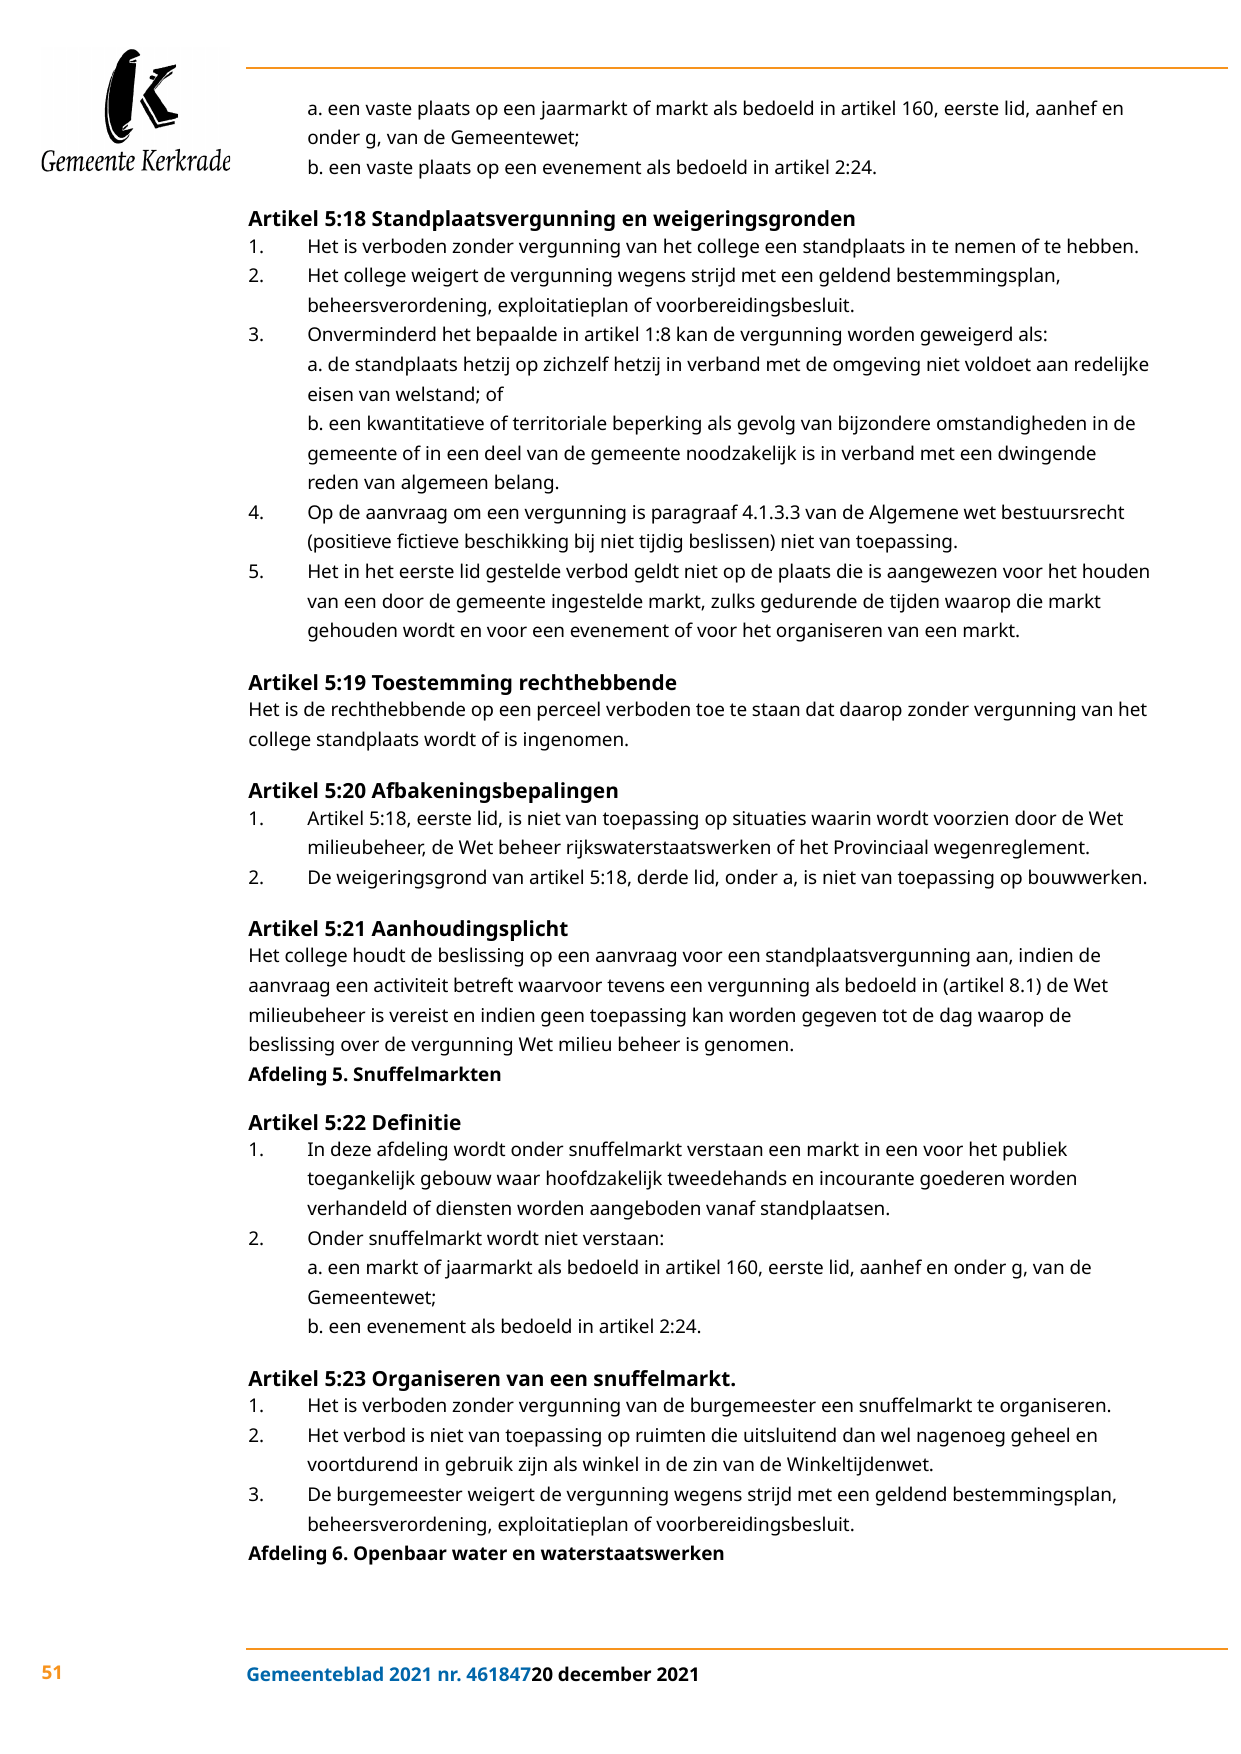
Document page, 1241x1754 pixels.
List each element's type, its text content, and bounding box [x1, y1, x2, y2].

list Het college weigert de vergunning wegens strijd met een geldend bestemmingsplan, beheersverordening, exploitatieplan of voorbereidingsbesluit. [248, 262, 1152, 318]
list b. een evenement als bedoeld in artikel 2:24. [248, 1313, 1152, 1339]
list b. een vaste plaats op een evenement als bedoeld in artikel 2:24. [248, 154, 1152, 180]
list Op de aanvraag om een vergunning is paragraaf 4.1.3.3 van de Algemene wet bestuursrecht (positieve fictieve beschikking bij niet tijdig beslissen) niet van toepassing. [248, 499, 1152, 554]
list Artikel 5:18, eerste lid, is niet van toepassing op situaties waarin wordt voorzien door de Wet milieubeheer, de Wet beheer rijkswaterstaatswerken of het Provinciaal wegenreglement. [248, 805, 1152, 860]
list De weigeringsgrond van artikel 5:18, derde lid, onder a, is niet van toepassing op bouwwerken. [248, 864, 1152, 889]
text Artikel 5:22 Definitie [248, 1108, 1152, 1136]
list Het in het eerste lid gestelde verbod geldt niet op de plaats die is aangewezen voor het houden van een door de gemeente ingestelde markt, zulks gedurende de tijden waarop die markt gehouden wordt en voor een evenement of voor het organiseren van een markt. [248, 558, 1152, 643]
list b. een kwantitatieve of territoriale beperking als gevolg van bijzondere omstandigheden in de gemeente of in een deel van de gemeente noodzakelijk is in verband met een dwingende reden van algemeen belang. [248, 410, 1152, 495]
text Afdeling 6. Openbaar water en waterstaatswerken [248, 1540, 1152, 1566]
list a. een vaste plaats op een jaarmarkt of markt als bedoeld in artikel 160, eerste lid, aanhef en onder g, van de Gemeentewet; [248, 95, 1152, 150]
text Afdeling 5. Snuffelmarkten [248, 1061, 1152, 1087]
text Artikel 5:21 Aanhoudingsplicht [248, 914, 1152, 943]
list Onverminderd het bepaalde in artikel 1:8 kan de vergunning worden geweigerd als: [248, 322, 1152, 347]
list In deze afdeling wordt onder snuffelmarkt verstaan een markt in een voor het publiek toegankelijk gebouw waar hoofdzakelijk tweedehands en incourante goederen worden verhandeld of diensten worden aangeboden vanaf standplaatsen. [248, 1136, 1152, 1221]
text Artikel 5:20 Afbakeningsbepalingen [248, 776, 1152, 805]
list De burgemeester weigert de vergunning wegens strijd met een geldend bestemmingsplan, beheersverordening, exploitatieplan of voorbereidingsbesluit. [248, 1481, 1152, 1536]
list Het is verboden zonder vergunning van het college een standplaats in te nemen of te hebben. [248, 233, 1152, 258]
text Artikel 5:18 Standplaatsvergunning en weigeringsgronden [248, 204, 1152, 233]
picture [41, 47, 231, 172]
list a. de standplaats hetzij op zichzelf hetzij in verband met de omgeving niet voldoet aan redelijke eisen van welstand; of [248, 351, 1152, 406]
list Het is verboden zonder vergunning van de burgemeester een snuffelmarkt te organiseren. [248, 1392, 1152, 1418]
list Onder snuffelmarkt wordt niet verstaan: [248, 1225, 1152, 1251]
text Het is de rechthebbende op een perceel verboden toe te staan dat daarop zonder vergunning van het college standplaats wordt of is ingenomen. [248, 696, 1152, 752]
list Het verbod is niet van toepassing op ruimten die uitsluitend dan wel nagenoeg geheel en voortdurend in gebruik zijn als winkel in de zin van de Winkeltijdenwet. [248, 1422, 1152, 1477]
text Artikel 5:19 Toestemming rechthebbende [248, 668, 1152, 696]
text Artikel 5:23 Organiseren van een snuffelmarkt. [248, 1364, 1152, 1392]
text Het college houdt de beslissing op een aanvraag voor een standplaatsvergunning aan, indien de aanvraag een activiteit betreft waarvoor tevens een vergunning als bedoeld in (artikel 8.1) de Wet milieubeheer is vereist en indien geen toepassing kan worden gegeven tot de dag waarop de beslissing over de vergunning Wet milieu beheer is genomen. [248, 943, 1152, 1057]
list a. een markt of jaarmarkt als bedoeld in artikel 160, eerste lid, aanhef en onder g, van de Gemeentewet; [248, 1254, 1152, 1310]
